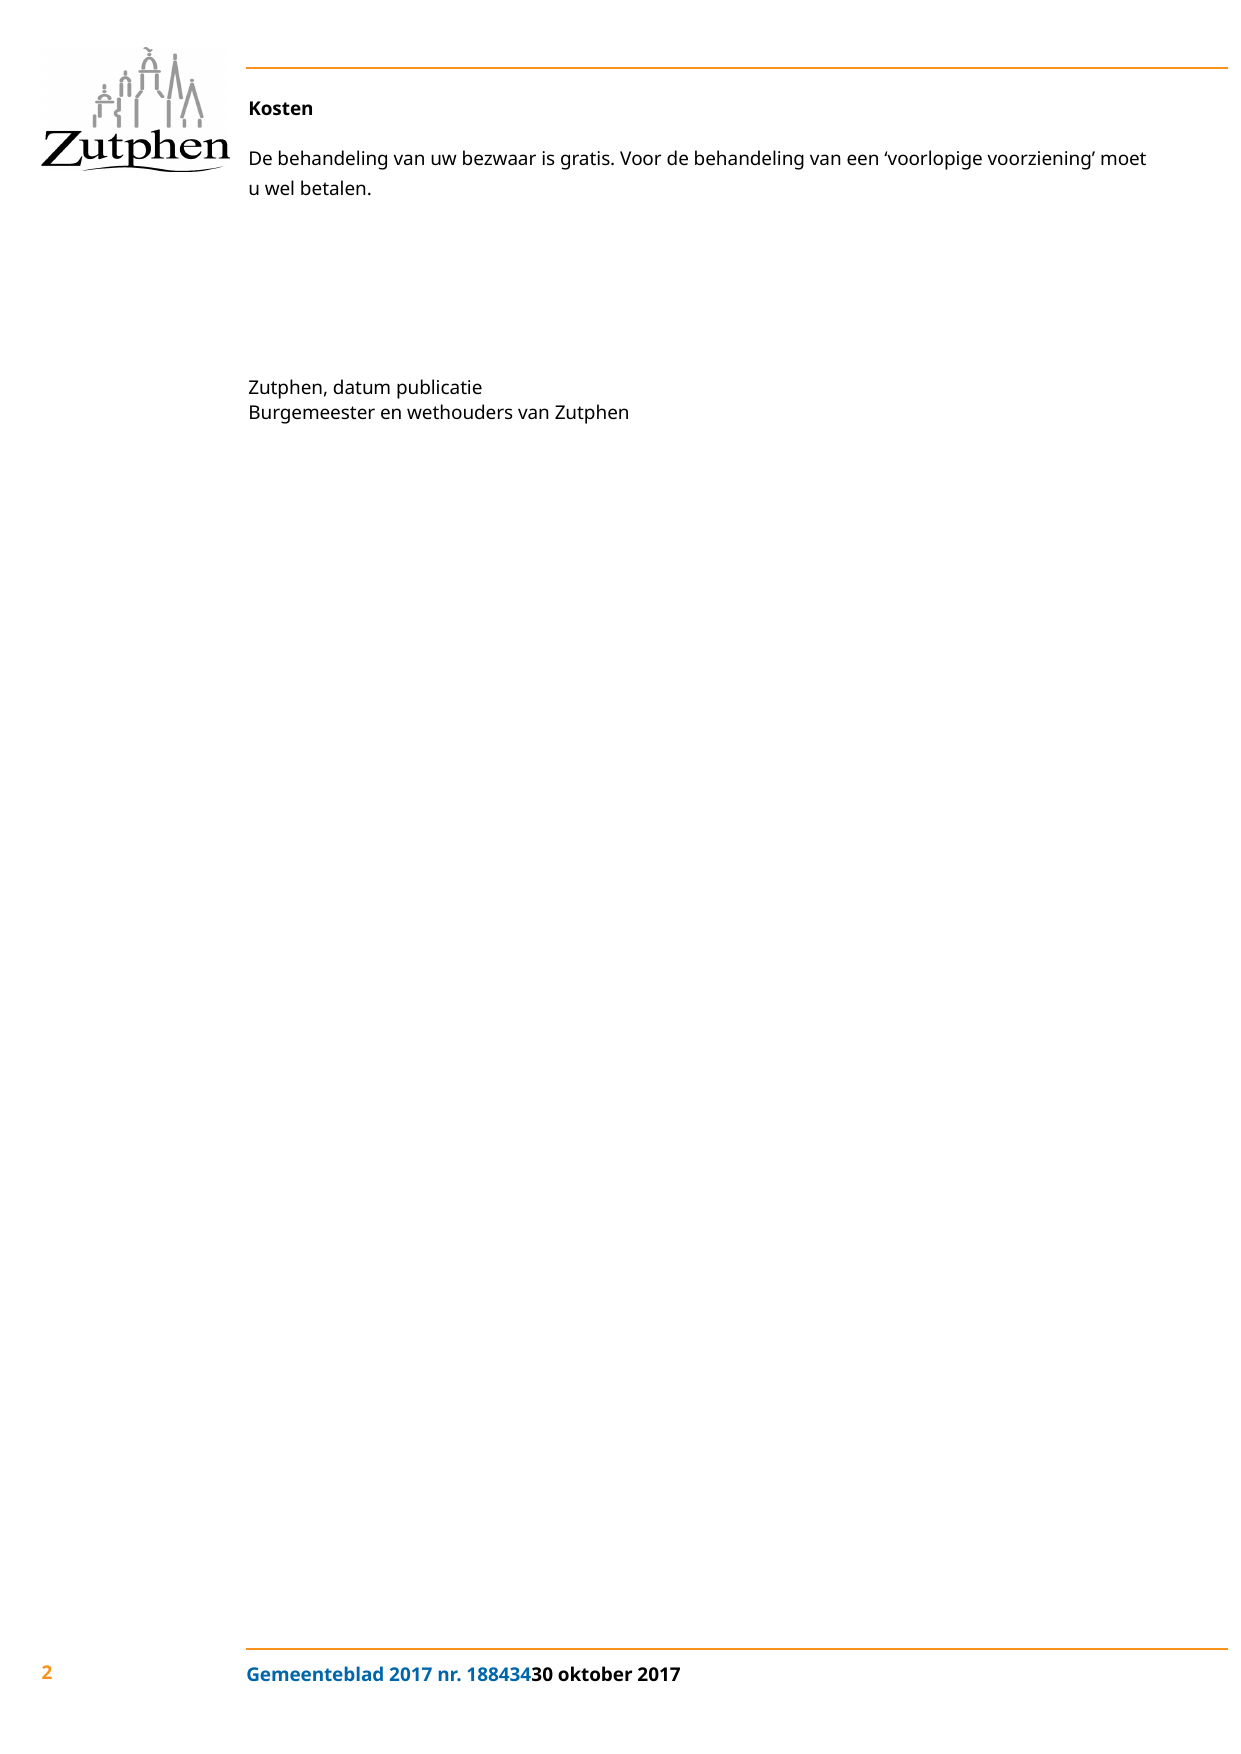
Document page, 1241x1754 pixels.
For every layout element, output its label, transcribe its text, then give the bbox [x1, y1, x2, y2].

text Kosten [248, 95, 1152, 121]
text De behandeling van uw bezwaar is gratis. Voor de behandeling van een ‘voorlopige voorziening’ moet u wel betalen. [248, 145, 1152, 201]
text Burgemeester en wethouders van Zutphen [248, 399, 1152, 425]
text Zutphen, datum publicatie [248, 374, 1152, 399]
picture [41, 47, 231, 172]
